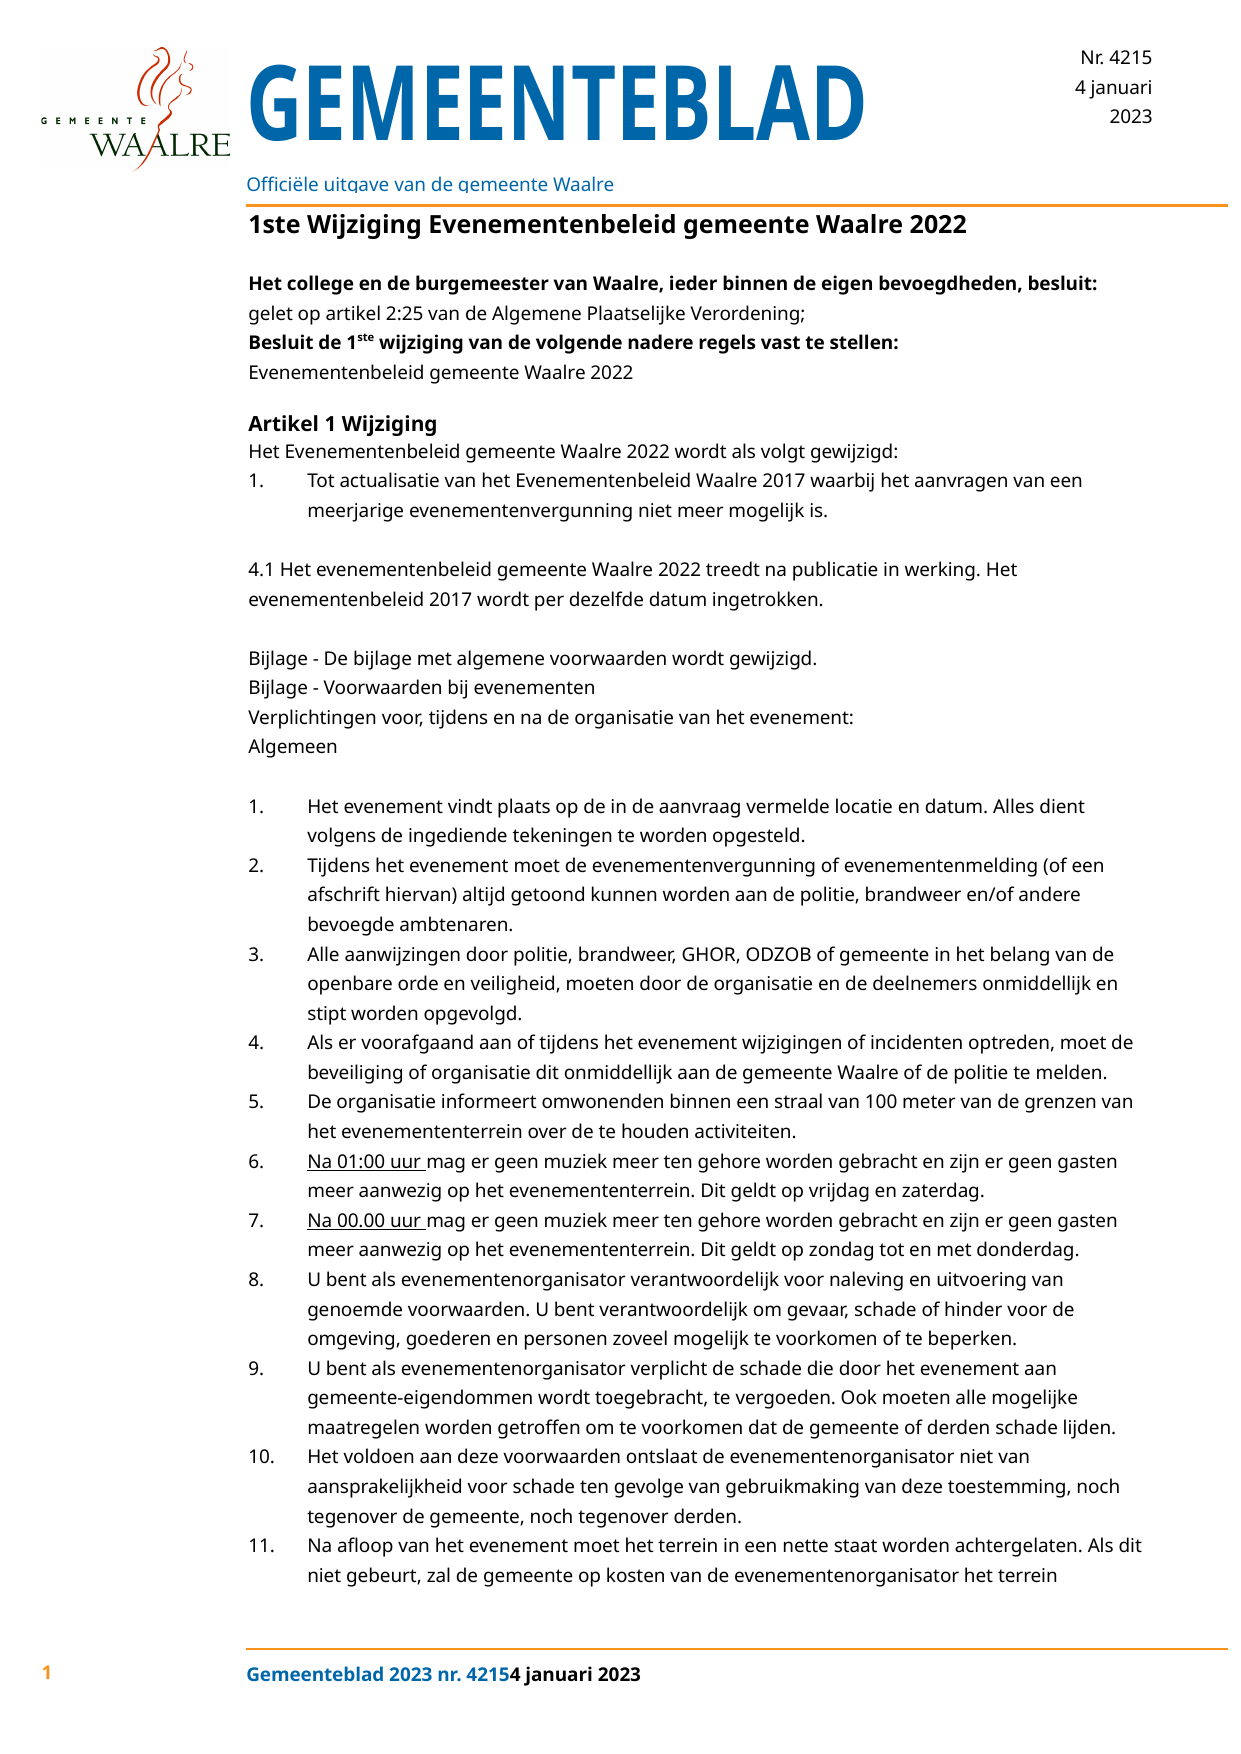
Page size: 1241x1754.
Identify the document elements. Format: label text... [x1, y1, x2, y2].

picture [41, 47, 231, 172]
text Evenementenbeleid gemeente Waalre 2022 [248, 359, 1152, 385]
text gelet op artikel 2:25 van de Algemene Plaatselijke Verordening; [248, 300, 1152, 326]
list De organisatie informeert omwonenden binnen een straal van 100 meter van de grenzen van het evenemententerrein over de te houden activiteiten. [248, 1089, 1152, 1144]
text 1ste Wijziging Evenementenbeleid gemeente Waalre 2022 [248, 207, 1152, 241]
text Bijlage - De bijlage met algemene voorwaarden wordt gewijzigd. [248, 645, 1152, 671]
list Het voldoen aan deze voorwaarden ontslaat de evenementenorganisator niet van aansprakelijkheid voor schade ten gevolge van gebruikmaking van deze toestemming, noch tegenover de gemeente, noch tegenover derden. [248, 1444, 1152, 1529]
list Het evenement vindt plaats op de in de aanvraag vermelde locatie en datum. Alles dient volgens de ingediende tekeningen te worden opgesteld. [248, 793, 1152, 848]
list Na 00.00 uur mag er geen muziek meer ten gehore worden gebracht en zijn er geen gasten meer aanwezig op het evenemententerrein. Dit geldt op zondag tot en met donderdag. [248, 1207, 1152, 1262]
list Als er voorafgaand aan of tijdens het evenement wijzigingen of incidenten optreden, moet de beveiliging of organisatie dit onmiddellijk aan de gemeente Waalre of de politie te melden. [248, 1029, 1152, 1085]
text Bijlage - Voorwaarden bij evenementen [248, 674, 1152, 700]
list Na afloop van het evenement moet het terrein in een nette staat worden achtergelaten. Als dit niet gebeurt, zal de gemeente op kosten van de evenementenorganisator het terrein [248, 1532, 1152, 1588]
list U bent als evenementenorganisator verantwoordelijk voor naleving en uitvoering van genoemde voorwaarden. U bent verantwoordelijk om gevaar, schade of hinder voor de omgeving, goederen en personen zoveel mogelijk te voorkomen of te beperken. [248, 1266, 1152, 1351]
text 4.1 Het evenementenbeleid gemeente Waalre 2022 treedt na publicatie in werking. Het evenementenbeleid 2017 wordt per dezelfde datum ingetrokken. [248, 556, 1152, 612]
list Alle aanwijzingen door politie, brandweer, GHOR, ODZOB of gemeente in het belang van de openbare orde en veiligheid, moeten door de organisatie en de deelnemers onmiddellijk en stipt worden opgevolgd. [248, 941, 1152, 1026]
list U bent als evenementenorganisator verplicht de schade die door het evenement aan gemeente-eigendommen wordt toegebracht, te vergoeden. Ook moeten alle mogelijke maatregelen worden getroffen om te voorkomen dat de gemeente of derden schade lijden. [248, 1355, 1152, 1440]
text Artikel 1 Wijziging [248, 409, 1152, 438]
list Na 01:00 uur mag er geen muziek meer ten gehore worden gebracht en zijn er geen gasten meer aanwezig op het evenemententerrein. Dit geldt op vrijdag en zaterdag. [248, 1148, 1152, 1203]
text Algemeen [248, 734, 1152, 759]
text Het college en de burgemeester van Waalre, ieder binnen de eigen bevoegdheden, besluit: [248, 270, 1152, 296]
list Tot actualisatie van het Evenementenbeleid Waalre 2017 waarbij het aanvragen van een meerjarige evenementenvergunning niet meer mogelijk is. [248, 467, 1152, 523]
text Besluit de 1ste wijziging van de volgende nadere regels vast te stellen: [248, 329, 1152, 355]
text Het Evenementenbeleid gemeente Waalre 2022 wordt als volgt gewijzigd: [248, 438, 1152, 464]
text Verplichtingen voor, tijdens en na de organisatie van het evenement: [248, 704, 1152, 730]
list Tijdens het evenement moet de evenementenvergunning of evenementenmelding (of een afschrift hiervan) altijd getoond kunnen worden aan de politie, brandweer en/of andere bevoegde ambtenaren. [248, 852, 1152, 937]
